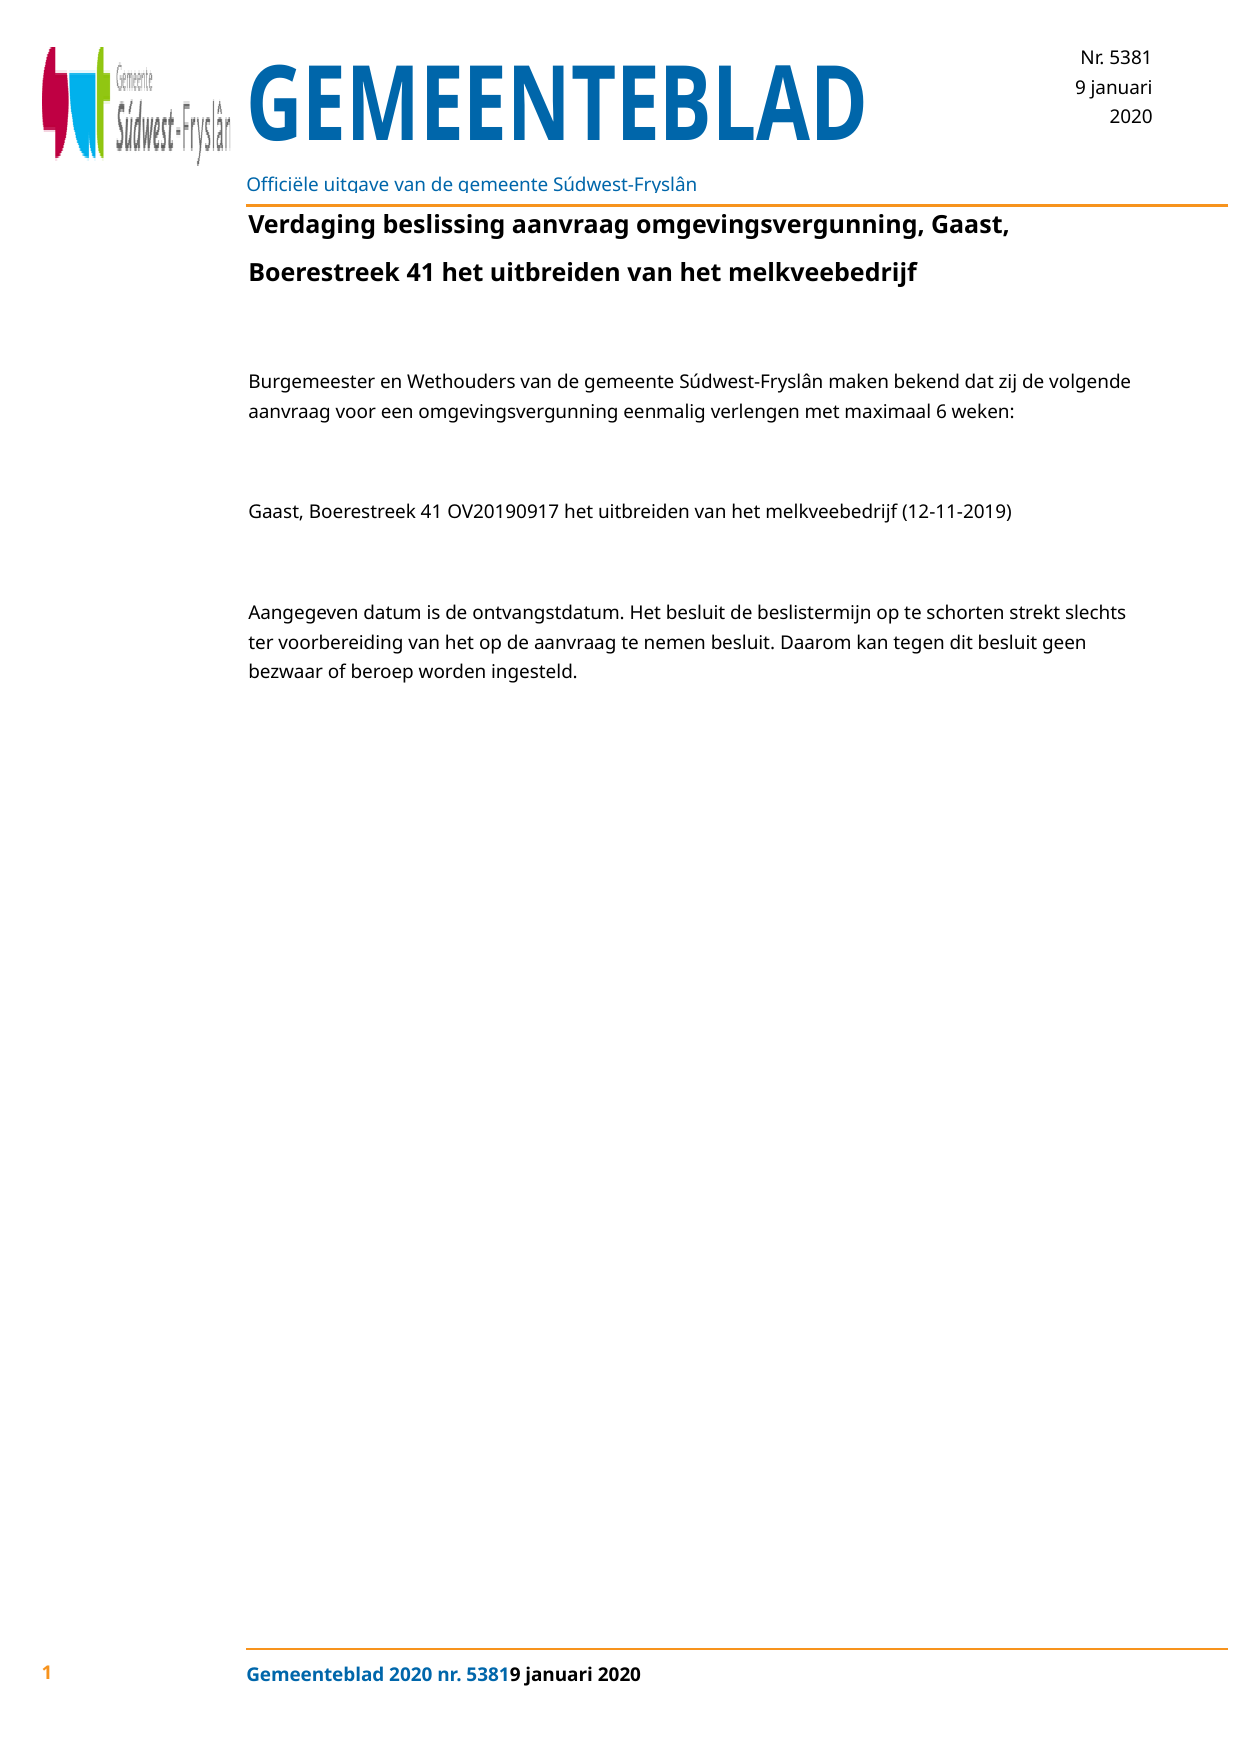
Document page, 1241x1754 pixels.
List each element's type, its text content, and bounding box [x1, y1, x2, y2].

text Burgemeester en Wethouders van de gemeente Súdwest-Fryslân maken bekend dat zij de volgende aanvraag voor een omgevingsvergunning eenmalig verlengen met maximaal 6 weken: [248, 368, 1152, 424]
text Gaast, Boerestreek 41 OV20190917 het uitbreiden van het melkveebedrijf (12-11-2019) [248, 499, 1152, 524]
text Verdaging beslissing aanvraag omgevingsvergunning, Gaast, Boerestreek 41 het uitbreiden van het melkveebedrijf [248, 207, 1152, 288]
picture [41, 47, 231, 172]
text Aangegeven datum is de ontvangstdatum. Het besluit de beslistermijn op te schorten strekt slechts ter voorbereiding van het op de aanvraag te nemen besluit. Daarom kan tegen dit besluit geen bezwaar of beroep worden ingesteld. [248, 599, 1152, 684]
